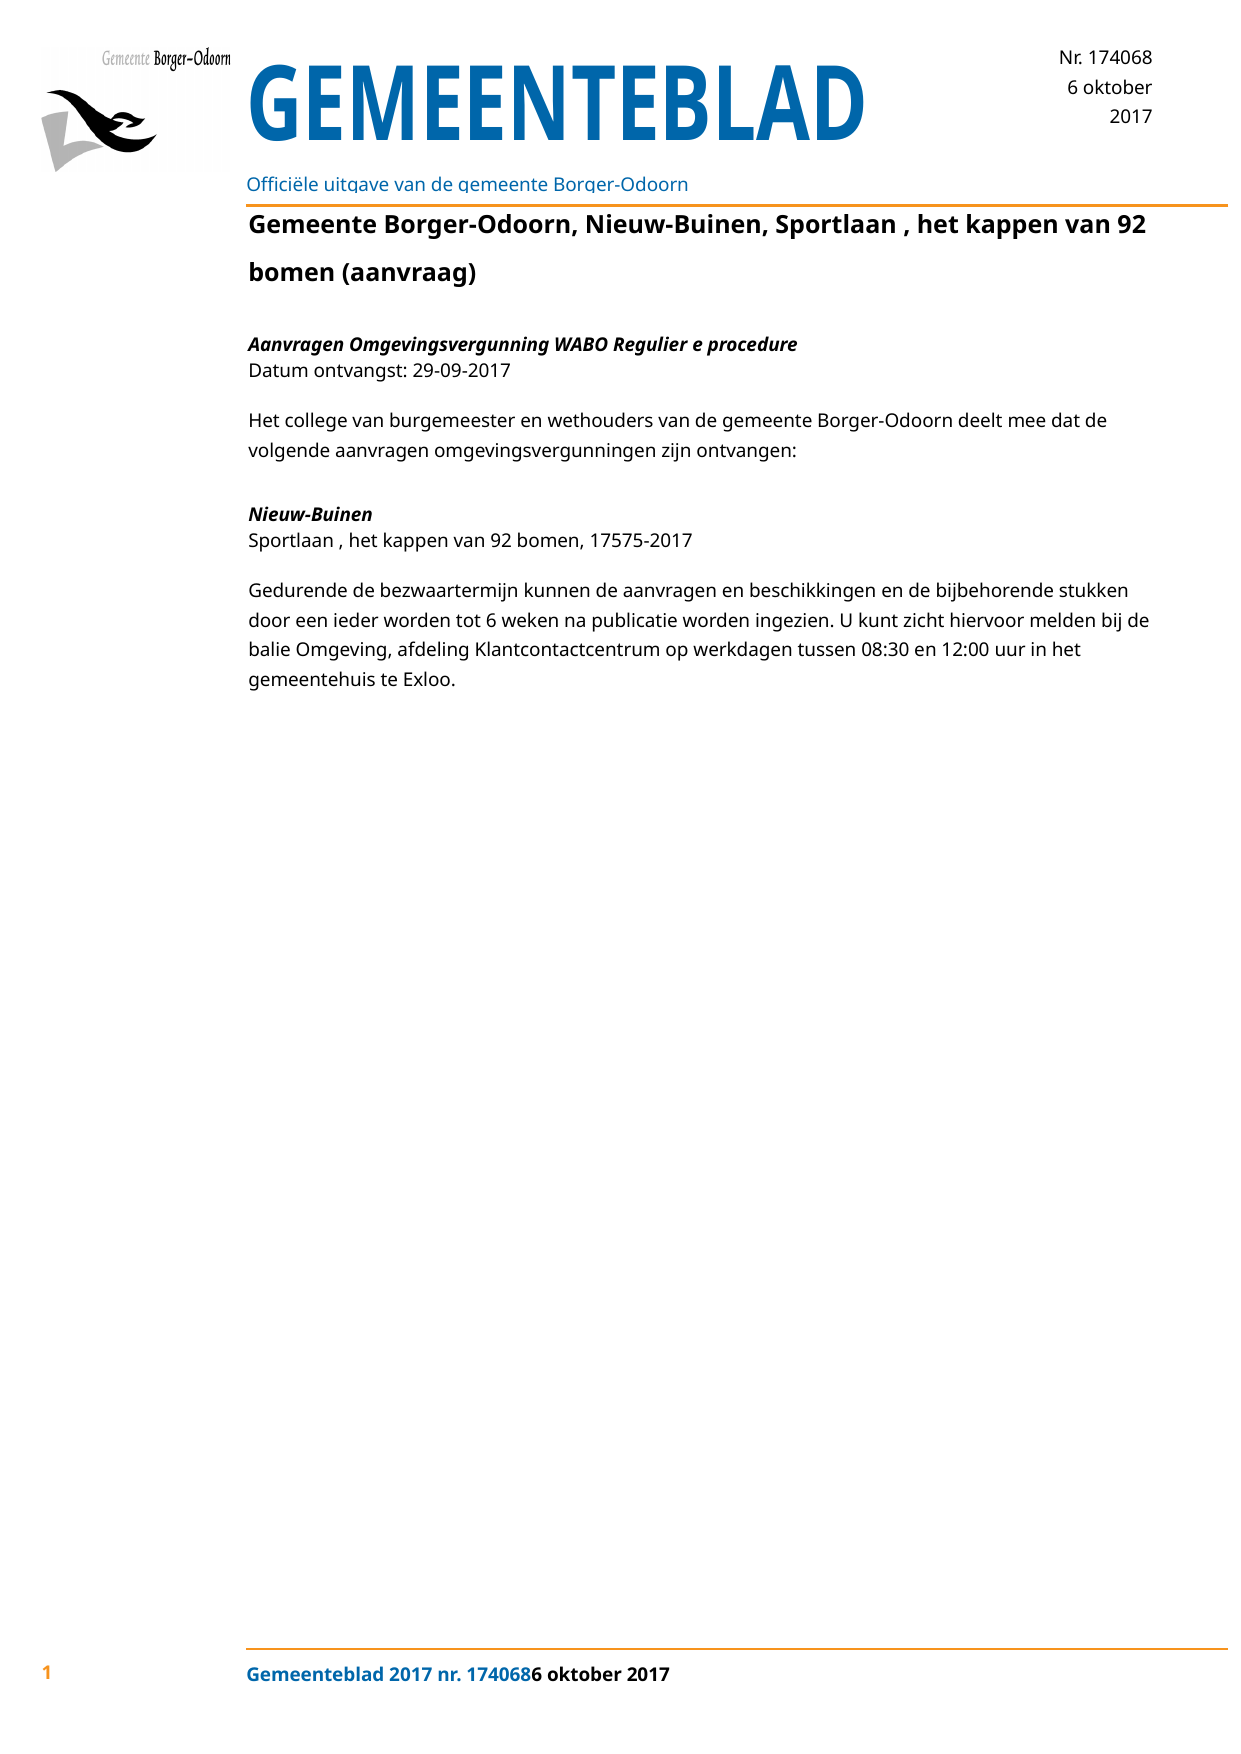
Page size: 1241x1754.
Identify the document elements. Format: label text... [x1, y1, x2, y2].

text Nieuw-Buinen [248, 501, 1152, 527]
text Aanvragen Omgevingsvergunning WABO Regulier e procedure [248, 331, 1152, 357]
text Het college van burgemeester en wethouders van de gemeente Borger-Odoorn deelt mee dat de volgende aanvragen omgevingsvergunningen zijn ontvangen: [248, 408, 1152, 463]
text Datum ontvangst: 29-09-2017 [248, 357, 1152, 383]
text Sportlaan , het kappen van 92 bomen, 17575-2017 [248, 527, 1152, 553]
picture [41, 47, 231, 172]
text Gemeente Borger-Odoorn, Nieuw-Buinen, Sportlaan , het kappen van 92 bomen (aanvraag) [248, 207, 1152, 288]
text Gedurende de bezwaartermijn kunnen de aanvragen en beschikkingen en de bijbehorende stukken door een ieder worden tot 6 weken na publicatie worden ingezien. U kunt zicht hiervoor melden bij de balie Omgeving, afdeling Klantcontactcentrum op werkdagen tussen 08:30 en 12:00 uur in het gemeentehuis te Exloo. [248, 577, 1152, 692]
